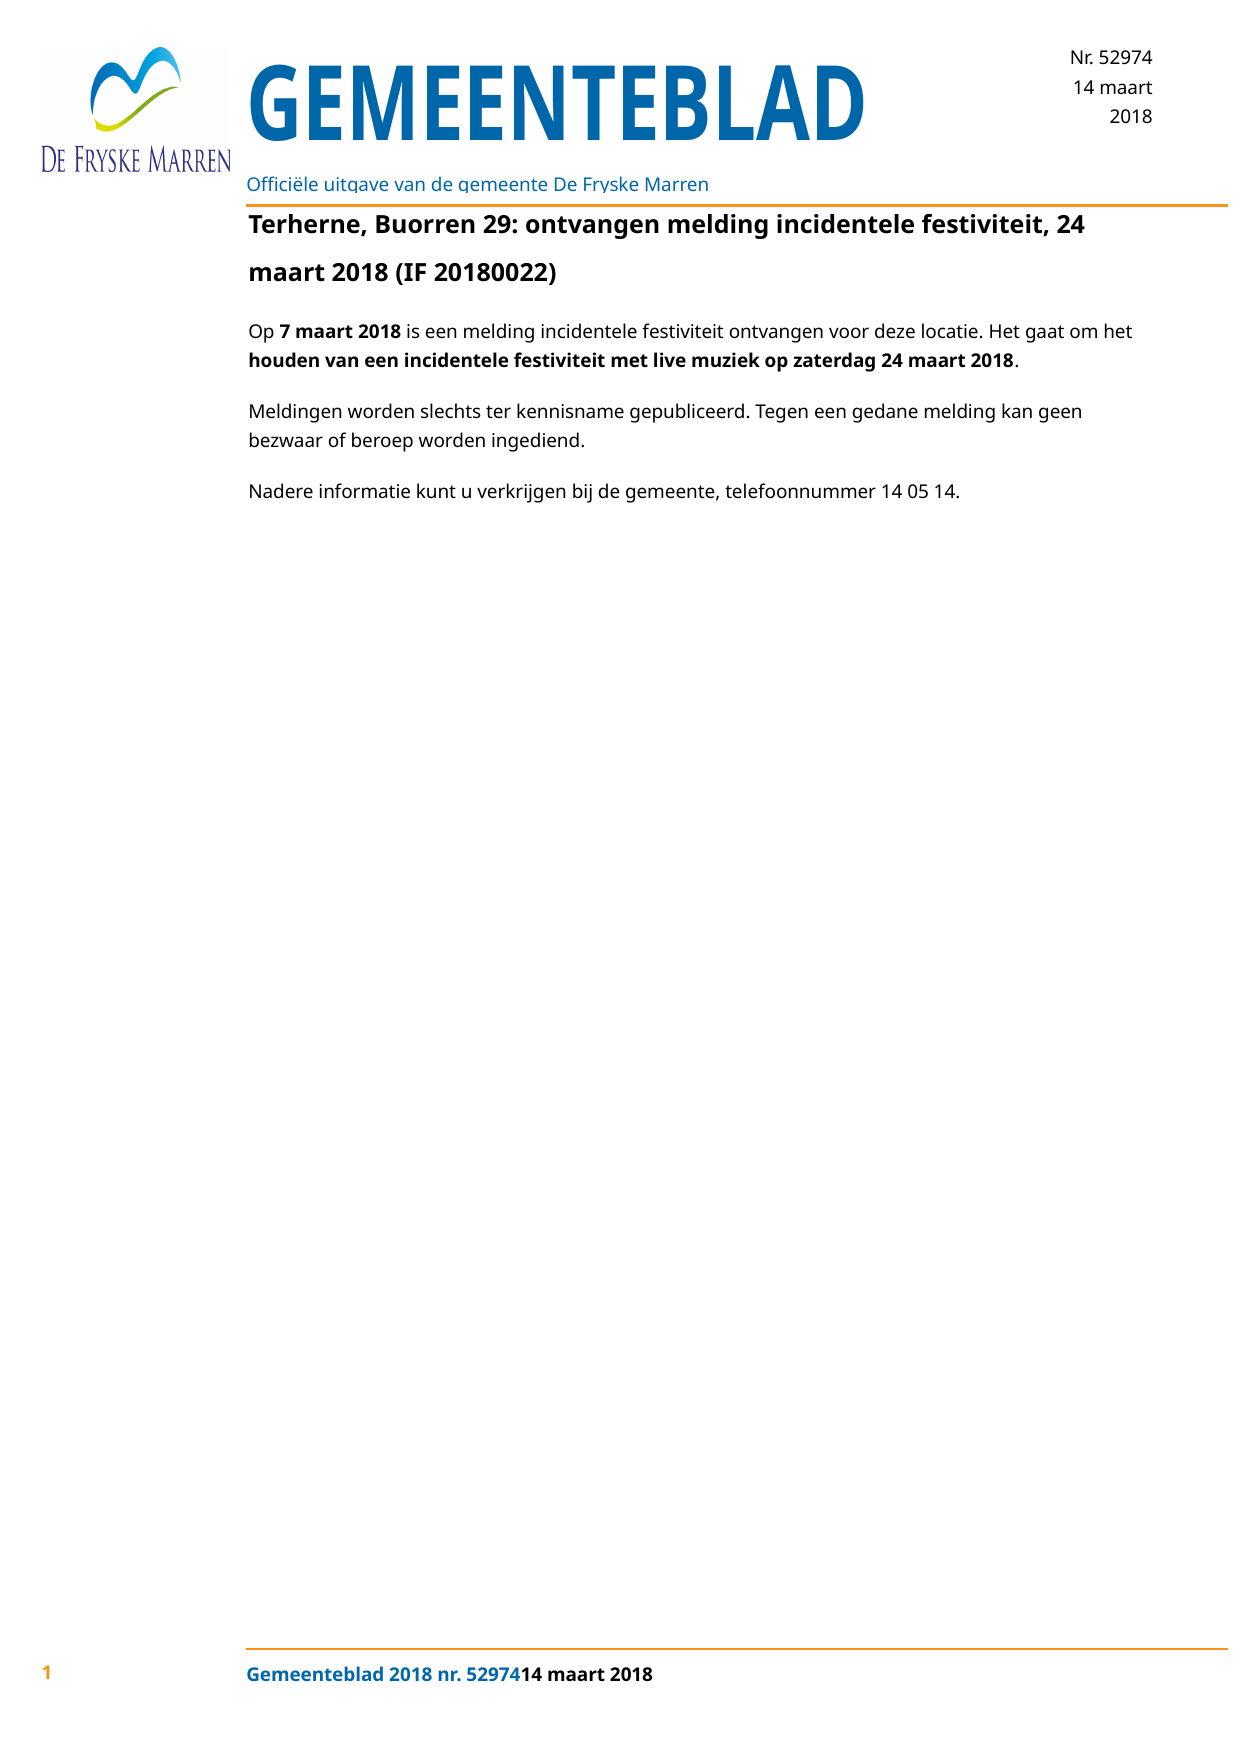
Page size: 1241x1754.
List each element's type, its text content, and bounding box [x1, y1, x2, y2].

picture [41, 47, 231, 172]
text Op 7 maart 2018 is een melding incidentele festiviteit ontvangen voor deze locatie. Het gaat om het houden van een incidentele festiviteit met live muziek op zaterdag 24 maart 2018. [248, 318, 1152, 373]
text Terherne, Buorren 29: ontvangen melding incidentele festiviteit, 24 maart 2018 (IF 20180022) [248, 207, 1152, 288]
text Meldingen worden slechts ter kennisname gepubliceerd. Tegen een gedane melding kan geen bezwaar of beroep worden ingediend. [248, 398, 1152, 453]
text Nadere informatie kunt u verkrijgen bij de gemeente, telefoonnummer 14 05 14. [248, 478, 1152, 504]
